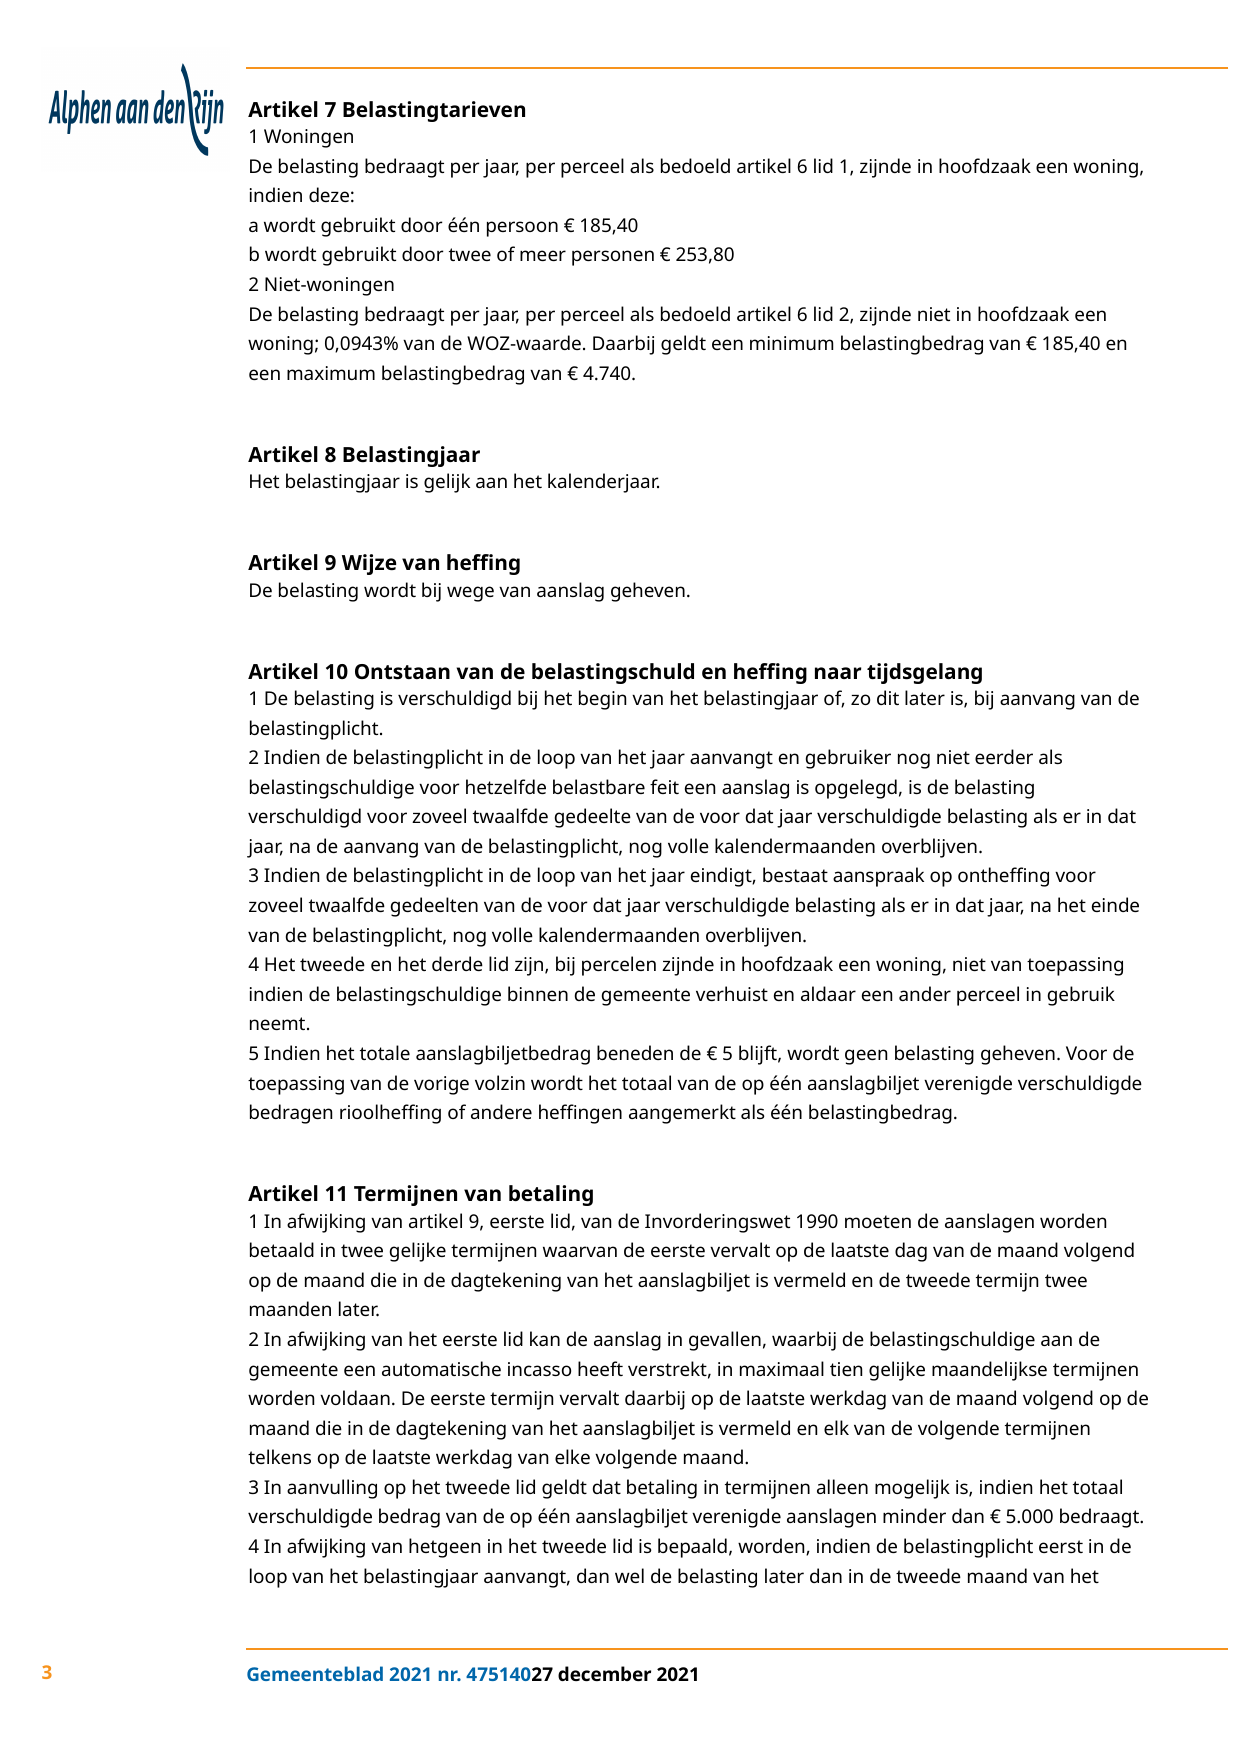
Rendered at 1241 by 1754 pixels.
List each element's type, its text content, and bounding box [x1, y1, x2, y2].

text Artikel 9 Wijze van heffing [248, 548, 1152, 577]
text 2 Indien de belastingplicht in de loop van het jaar aanvangt en gebruiker nog niet eerder als belastingschuldige voor hetzelfde belastbare feit een aanslag is opgelegd, is de belasting verschuldigd voor zoveel twaalfde gedeelte van de voor dat jaar verschuldigde belasting als er in dat jaar, na de aanvang van de belastingplicht, nog volle kalendermaanden overblijven. [248, 744, 1152, 859]
text a wordt gebruikt door één persoon € 185,40 [248, 212, 1152, 238]
text 3 Indien de belastingplicht in de loop van het jaar eindigt, bestaat aanspraak op ontheffing voor zoveel twaalfde gedeelten van de voor dat jaar verschuldigde belasting als er in dat jaar, na het einde van de belastingplicht, nog volle kalendermaanden overblijven. [248, 863, 1152, 948]
text Artikel 7 Belastingtarieven [248, 95, 1152, 123]
text De belasting bedraagt per jaar, per perceel als bedoeld artikel 6 lid 2, zijnde niet in hoofdzaak een woning; 0,0943% van de WOZ-waarde. Daarbij geldt een minimum belastingbedrag van € 185,40 en een maximum belastingbedrag van € 4.740. [248, 301, 1152, 386]
picture [41, 47, 231, 172]
text 3 In aanvulling op het tweede lid geldt dat betaling in termijnen alleen mogelijk is, indien het totaal verschuldigde bedrag van de op één aanslagbiljet verenigde aanslagen minder dan € 5.000 bedraagt. [248, 1474, 1152, 1529]
text b wordt gebruikt door twee of meer personen € 253,80 [248, 242, 1152, 267]
text Artikel 11 Termijnen van betaling [248, 1179, 1152, 1208]
text Het belastingjaar is gelijk aan het kalenderjaar. [248, 468, 1152, 494]
text 2 In afwijking van het eerste lid kan de aanslag in gevallen, waarbij de belastingschuldige aan de gemeente een automatische incasso heeft verstrekt, in maximaal tien gelijke maandelijkse termijnen worden voldaan. De eerste termijn vervalt daarbij op de laatste werkdag van de maand volgend op de maand die in de dagtekening van het aanslagbiljet is vermeld en elk van de volgende termijnen telkens op de laatste werkdag van elke volgende maand. [248, 1326, 1152, 1470]
text 4 In afwijking van hetgeen in het tweede lid is bepaald, worden, indien de belastingplicht eerst in de loop van het belastingjaar aanvangt, dan wel de belasting later dan in de tweede maand van het [248, 1533, 1152, 1588]
text 1 Woningen [248, 123, 1152, 149]
text De belasting bedraagt per jaar, per perceel als bedoeld artikel 6 lid 1, zijnde in hoofdzaak een woning, indien deze: [248, 153, 1152, 208]
text 1 In afwijking van artikel 9, eerste lid, van de Invorderingswet 1990 moeten de aanslagen worden betaald in twee gelijke termijnen waarvan de eerste vervalt op de laatste dag van de maand volgend op de maand die in de dagtekening van het aanslagbiljet is vermeld en de tweede termijn twee maanden later. [248, 1208, 1152, 1322]
text 1 De belasting is verschuldigd bij het begin van het belastingjaar of, zo dit later is, bij aanvang van de belastingplicht. [248, 685, 1152, 741]
text 2 Niet-woningen [248, 271, 1152, 297]
text 5 Indien het totale aanslagbiljetbedrag beneden de € 5 blijft, wordt geen belasting geheven. Voor de toepassing van de vorige volzin wordt het totaal van de op één aanslagbiljet verenigde verschuldigde bedragen rioolheffing of andere heffingen aangemerkt als één belastingbedrag. [248, 1040, 1152, 1125]
text De belasting wordt bij wege van aanslag geheven. [248, 577, 1152, 602]
text Artikel 10 Ontstaan van de belastingschuld en heffing naar tijdsgelang [248, 657, 1152, 685]
text 4 Het tweede en het derde lid zijn, bij percelen zijnde in hoofdzaak een woning, niet van toepassing indien de belastingschuldige binnen de gemeente verhuist en aldaar een ander perceel in gebruik neemt. [248, 951, 1152, 1036]
text Artikel 8 Belastingjaar [248, 440, 1152, 468]
